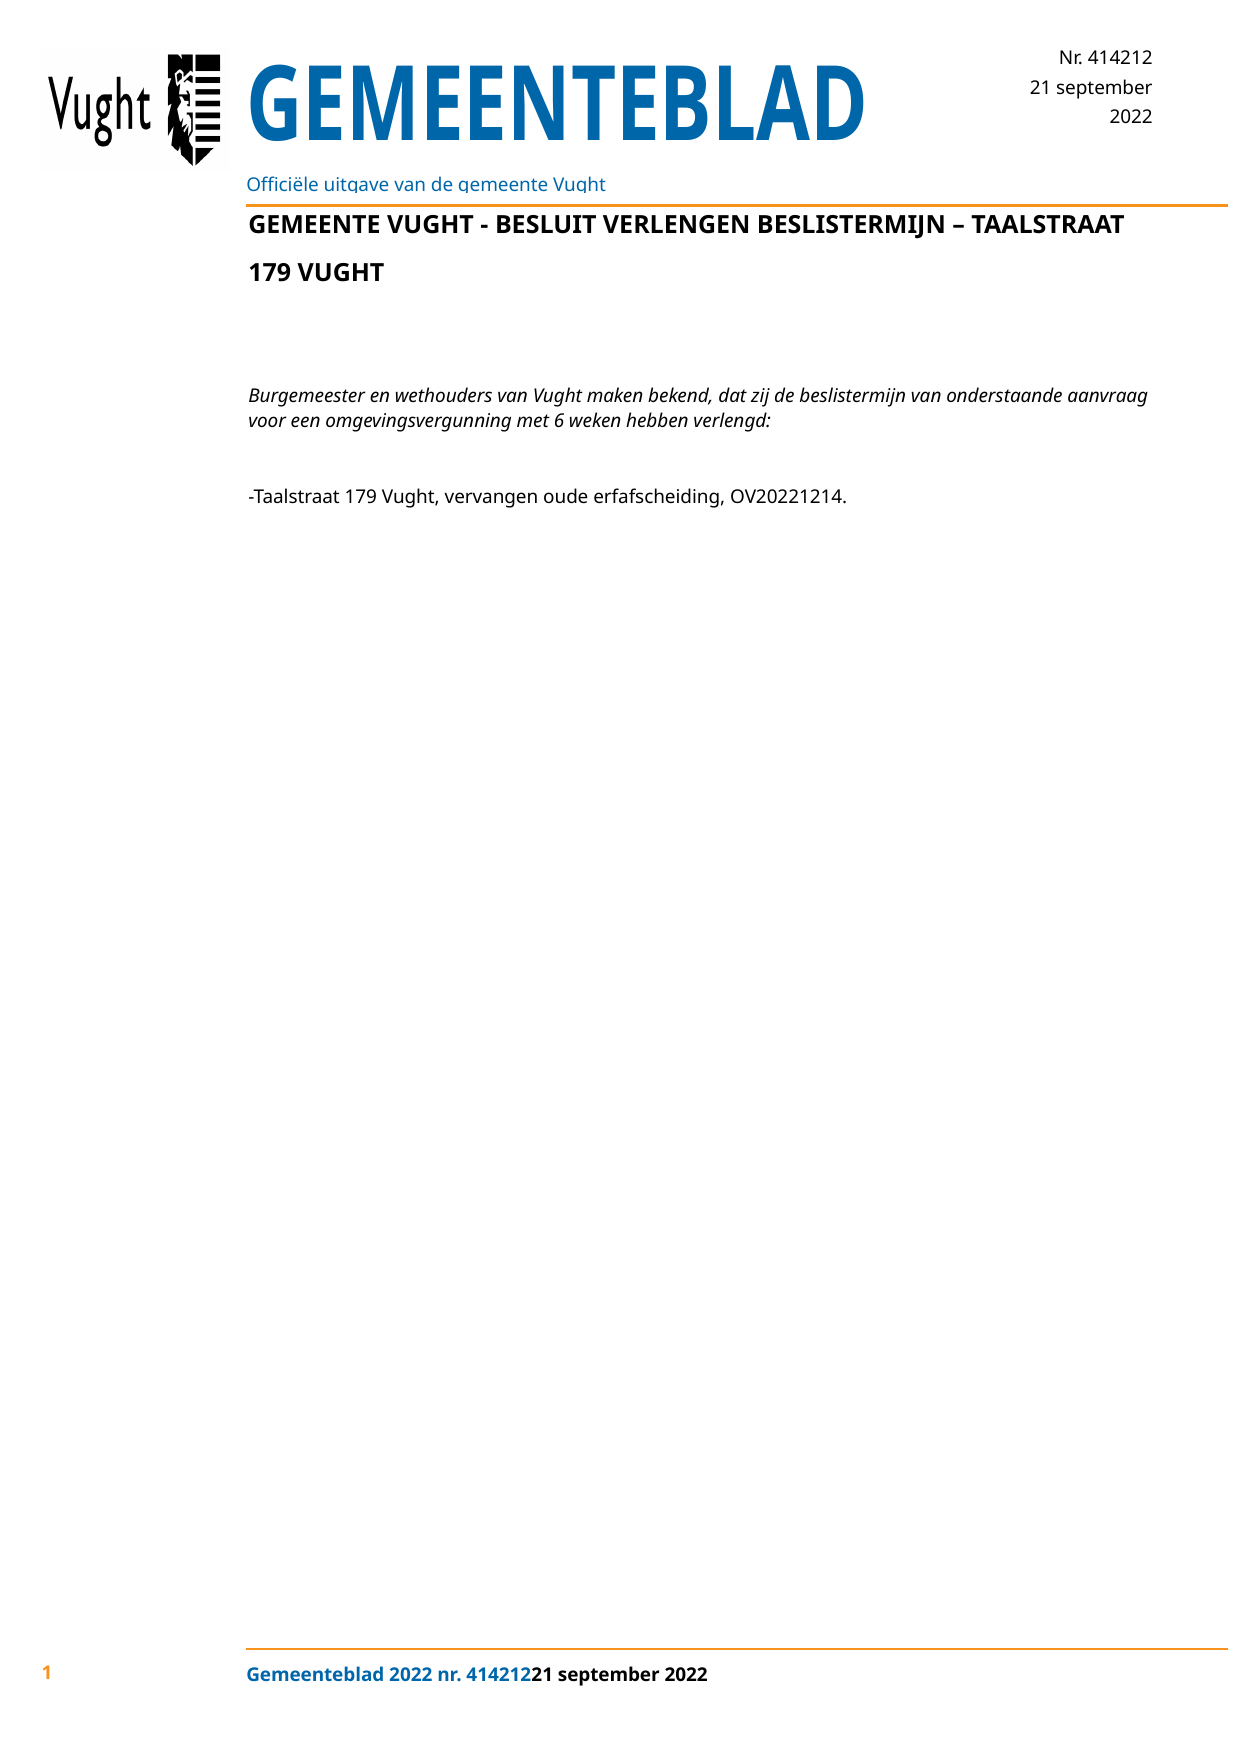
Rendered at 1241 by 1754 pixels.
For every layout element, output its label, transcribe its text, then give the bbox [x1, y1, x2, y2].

text -Taalstraat 179 Vught, vervangen oude erfafscheiding, OV20221214. [248, 484, 1152, 509]
text Burgemeester en wethouders van Vught maken bekend, dat zij de beslistermijn van onderstaande aanvraag voor een omgevingsvergunning met 6 weken hebben verlengd: [248, 382, 1152, 433]
text GEMEENTE VUGHT - BESLUIT VERLENGEN BESLISTERMIJN – TAALSTRAAT 179 VUGHT [248, 207, 1152, 288]
picture [41, 47, 231, 172]
